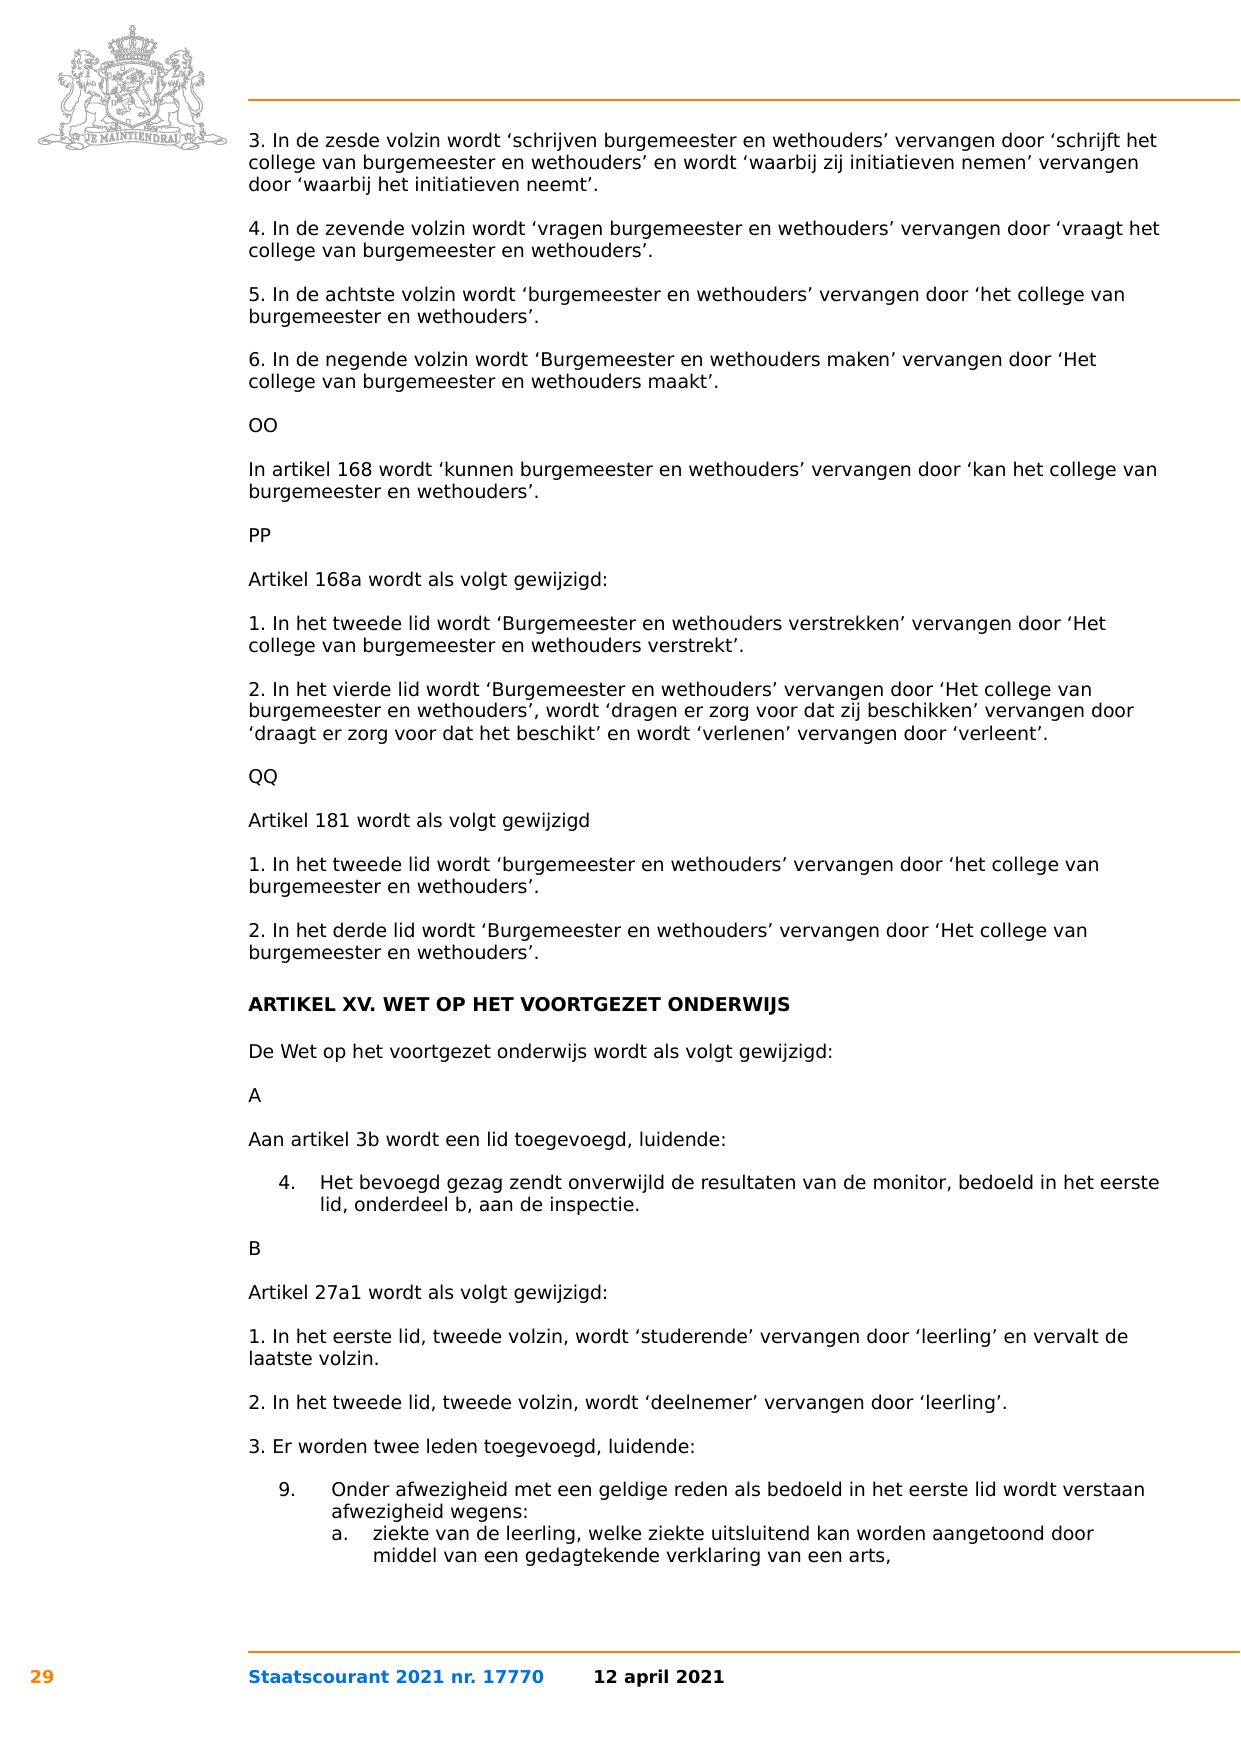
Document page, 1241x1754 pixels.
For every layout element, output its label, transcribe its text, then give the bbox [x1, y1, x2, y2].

text Artikel 168a wordt als volgt gewijzigd: [248, 569, 1163, 591]
text 2. In het derde lid wordt ‘Burgemeester en wethouders’ vervangen door ‘Het college van burgemeester en wethouders’. [248, 920, 1163, 964]
text In artikel 168 wordt ‘kunnen burgemeester en wethouders’ vervangen door ‘kan het college van burgemeester en wethouders’. [248, 459, 1163, 503]
text 1. In het tweede lid wordt ‘burgemeester en wethouders’ vervangen door ‘het college van burgemeester en wethouders’. [248, 854, 1163, 898]
text 3. In de zesde volzin wordt ‘schrijven burgemeester en wethouders’ vervangen door ‘schrijft het college van burgemeester en wethouders’ en wordt ‘waarbij zij initiatieven nemen’ vervangen door ‘waarbij het initiatieven neemt’. [248, 130, 1163, 196]
text 2. In het vierde lid wordt ‘Burgemeester en wethouders’ vervangen door ‘Het college van burgemeester en wethouders’, wordt ‘dragen er zorg voor dat zij beschikken’ vervangen door ‘draagt er zorg voor dat het beschikt’ en wordt ‘verlenen’ vervangen door ‘verleent’. [248, 678, 1163, 744]
picture [38, 25, 227, 150]
text QQ [248, 766, 1163, 788]
text 2. In het tweede lid, tweede volzin, wordt ‘deelnemer’ vervangen door ‘leerling’. [248, 1392, 1163, 1414]
text 1. In het tweede lid wordt ‘Burgemeester en wethouders verstrekken’ vervangen door ‘Het college van burgemeester en wethouders verstrekt’. [248, 613, 1163, 657]
text OO [248, 415, 1163, 437]
text Artikel 27a1 wordt als volgt gewijzigd: [248, 1282, 1163, 1304]
text De Wet op het voortgezet onderwijs wordt als volgt gewijzigd: [248, 1041, 1163, 1063]
text Aan artikel 3b wordt een lid toegevoegd, luidende: [248, 1128, 1163, 1150]
text 3. Er worden twee leden toegevoegd, luidende: [248, 1436, 1163, 1457]
text 6. In de negende volzin wordt ‘Burgemeester en wethouders maken’ vervangen door ‘Het college van burgemeester en wethouders maakt’. [248, 349, 1163, 393]
text 4. Het bevoegd gezag zendt onverwijld de resultaten van de monitor, bedoeld in het eerste lid, onderdeel b, aan de inspectie. [278, 1172, 1163, 1216]
text 9. Onder afwezigheid met een geldige reden als bedoeld in het eerste lid wordt verstaan afwezigheid wegens: [278, 1479, 1163, 1523]
text B [248, 1238, 1163, 1260]
text 5. In de achtste volzin wordt ‘burgemeester en wethouders’ vervangen door ‘het college van burgemeester en wethouders’. [248, 283, 1163, 327]
text a. ziekte van de leerling, welke ziekte uitsluitend kan worden aangetoond door middel van een gedagtekende verklaring van een arts, [331, 1523, 1163, 1567]
text PP [248, 525, 1163, 547]
text A [248, 1084, 1163, 1107]
text 4. In de zevende volzin wordt ‘vragen burgemeester en wethouders’ vervangen door ‘vraagt het college van burgemeester en wethouders’. [248, 218, 1163, 262]
text Artikel 181 wordt als volgt gewijzigd [248, 810, 1163, 832]
subtitle ARTIKEL XV. WET OP HET VOORTGEZET ONDERWIJS [248, 994, 1163, 1016]
text 1. In het eerste lid, tweede volzin, wordt ‘studerende’ vervangen door ‘leerling’ en vervalt de laatste volzin. [248, 1326, 1163, 1370]
